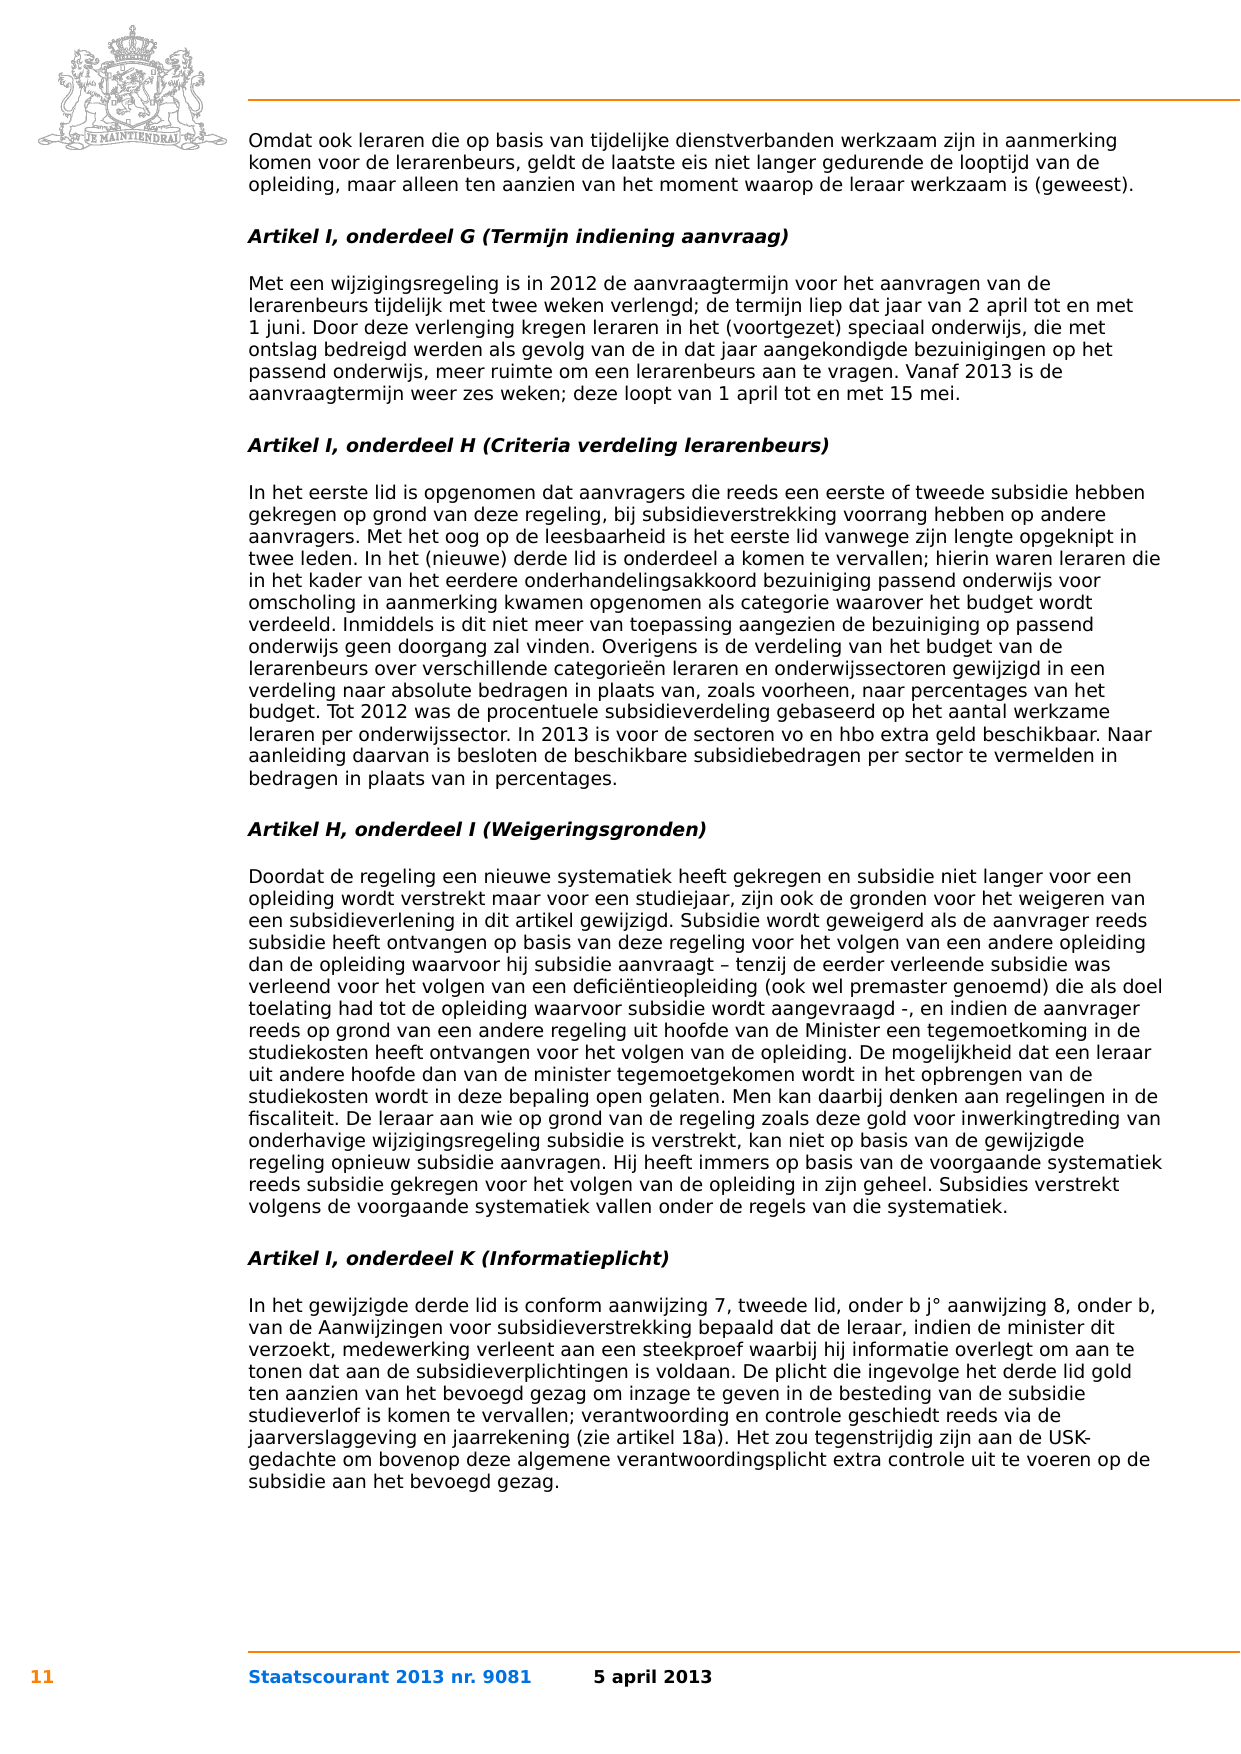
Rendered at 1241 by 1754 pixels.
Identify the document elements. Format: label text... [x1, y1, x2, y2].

text Met een wijzigingsregeling is in 2012 de aanvraagtermijn voor het aanvragen van de lerarenbeurs tijdelijk met twee weken verlengd; de termijn liep dat jaar van 2 april tot en met 1 juni. Door deze verlenging kregen leraren in het (voortgezet) speciaal onderwijs, die met ontslag bedreigd werden als gevolg van de in dat jaar aangekondigde bezuinigingen op het passend onderwijs, meer ruimte om een lerarenbeurs aan te vragen. Vanaf 2013 is de aanvraagtermijn weer zes weken; deze loopt van 1 april tot en met 15 mei. [248, 273, 1163, 405]
subtitle Artikel I, onderdeel H (Criteria verdeling lerarenbeurs) [248, 435, 1163, 457]
subtitle Artikel H, onderdeel I (Weigeringsgronden) [248, 819, 1163, 841]
text Doordat de regeling een nieuwe systematiek heeft gekregen en subsidie niet langer voor een opleiding wordt verstrekt maar voor een studiejaar, zijn ook de gronden voor het weigeren van een subsidieverlening in dit artikel gewijzigd. Subsidie wordt geweigerd als de aanvrager reeds subsidie heeft ontvangen op basis van deze regeling voor het volgen van een andere opleiding dan de opleiding waarvoor hij subsidie aanvraagt – tenzij de eerder verleende subsidie was verleend voor het volgen van een deficiëntieopleiding (ook wel premaster genoemd) die als doel toelating had tot de opleiding waarvoor subsidie wordt aangevraagd -, en indien de aanvrager reeds op grond van een andere regeling uit hoofde van de Minister een tegemoetkoming in de studiekosten heeft ontvangen voor het volgen van de opleiding. De mogelijkheid dat een leraar uit andere hoofde dan van de minister tegemoetgekomen wordt in het opbrengen van de studiekosten wordt in deze bepaling open gelaten. Men kan daarbij denken aan regelingen in de fiscaliteit. De leraar aan wie op grond van de regeling zoals deze gold voor inwerkingtreding van onderhavige wijzigingsregeling subsidie is verstrekt, kan niet op basis van de gewijzigde regeling opnieuw subsidie aanvragen. Hij heeft immers op basis van de voorgaande systematiek reeds subsidie gekregen voor het volgen van de opleiding in zijn geheel. Subsidies verstrekt volgens de voorgaande systematiek vallen onder de regels van die systematiek. [248, 866, 1163, 1218]
text Omdat ook leraren die op basis van tijdelijke dienstverbanden werkzaam zijn in aanmerking komen voor de lerarenbeurs, geldt de laatste eis niet langer gedurende de looptijd van de opleiding, maar alleen ten aanzien van het moment waarop de leraar werkzaam is (geweest). [248, 130, 1163, 196]
picture [38, 25, 227, 150]
text In het eerste lid is opgenomen dat aanvragers die reeds een eerste of tweede subsidie hebben gekregen op grond van deze regeling, bij subsidieverstrekking voorrang hebben op andere aanvragers. Met het oog op de leesbaarheid is het eerste lid vanwege zijn lengte opgeknipt in twee leden. In het (nieuwe) derde lid is onderdeel a komen te vervallen; hierin waren leraren die in het kader van het eerdere onderhandelingsakkoord bezuiniging passend onderwijs voor omscholing in aanmerking kwamen opgenomen als categorie waarover het budget wordt verdeeld. Inmiddels is dit niet meer van toepassing aangezien de bezuiniging op passend onderwijs geen doorgang zal vinden. Overigens is de verdeling van het budget van de lerarenbeurs over verschillende categorieën leraren en onderwijssectoren gewijzigd in een verdeling naar absolute bedragen in plaats van, zoals voorheen, naar percentages van het budget. Tot 2012 was de procentuele subsidieverdeling gebaseerd op het aantal werkzame leraren per onderwijssector. In 2013 is voor de sectoren vo en hbo extra geld beschikbaar. Naar aanleiding daarvan is besloten de beschikbare subsidiebedragen per sector te vermelden in bedragen in plaats van in percentages. [248, 482, 1163, 789]
subtitle Artikel I, onderdeel K (Informatieplicht) [248, 1248, 1163, 1270]
text In het gewijzigde derde lid is conform aanwijzing 7, tweede lid, onder b j° aanwijzing 8, onder b, van de Aanwijzingen voor subsidieverstrekking bepaald dat de leraar, indien de minister dit verzoekt, medewerking verleent aan een steekproef waarbij hij informatie overlegt om aan te tonen dat aan de subsidieverplichtingen is voldaan. De plicht die ingevolge het derde lid gold ten aanzien van het bevoegd gezag om inzage te geven in de besteding van de subsidie studieverlof is komen te vervallen; verantwoording en controle geschiedt reeds via de jaarverslaggeving en jaarrekening (zie artikel 18a). Het zou tegenstrijdig zijn aan de USK-gedachte om bovenop deze algemene verantwoordingsplicht extra controle uit te voeren op de subsidie aan het bevoegd gezag. [248, 1295, 1163, 1493]
subtitle Artikel I, onderdeel G (Termijn indiening aanvraag) [248, 226, 1163, 248]
